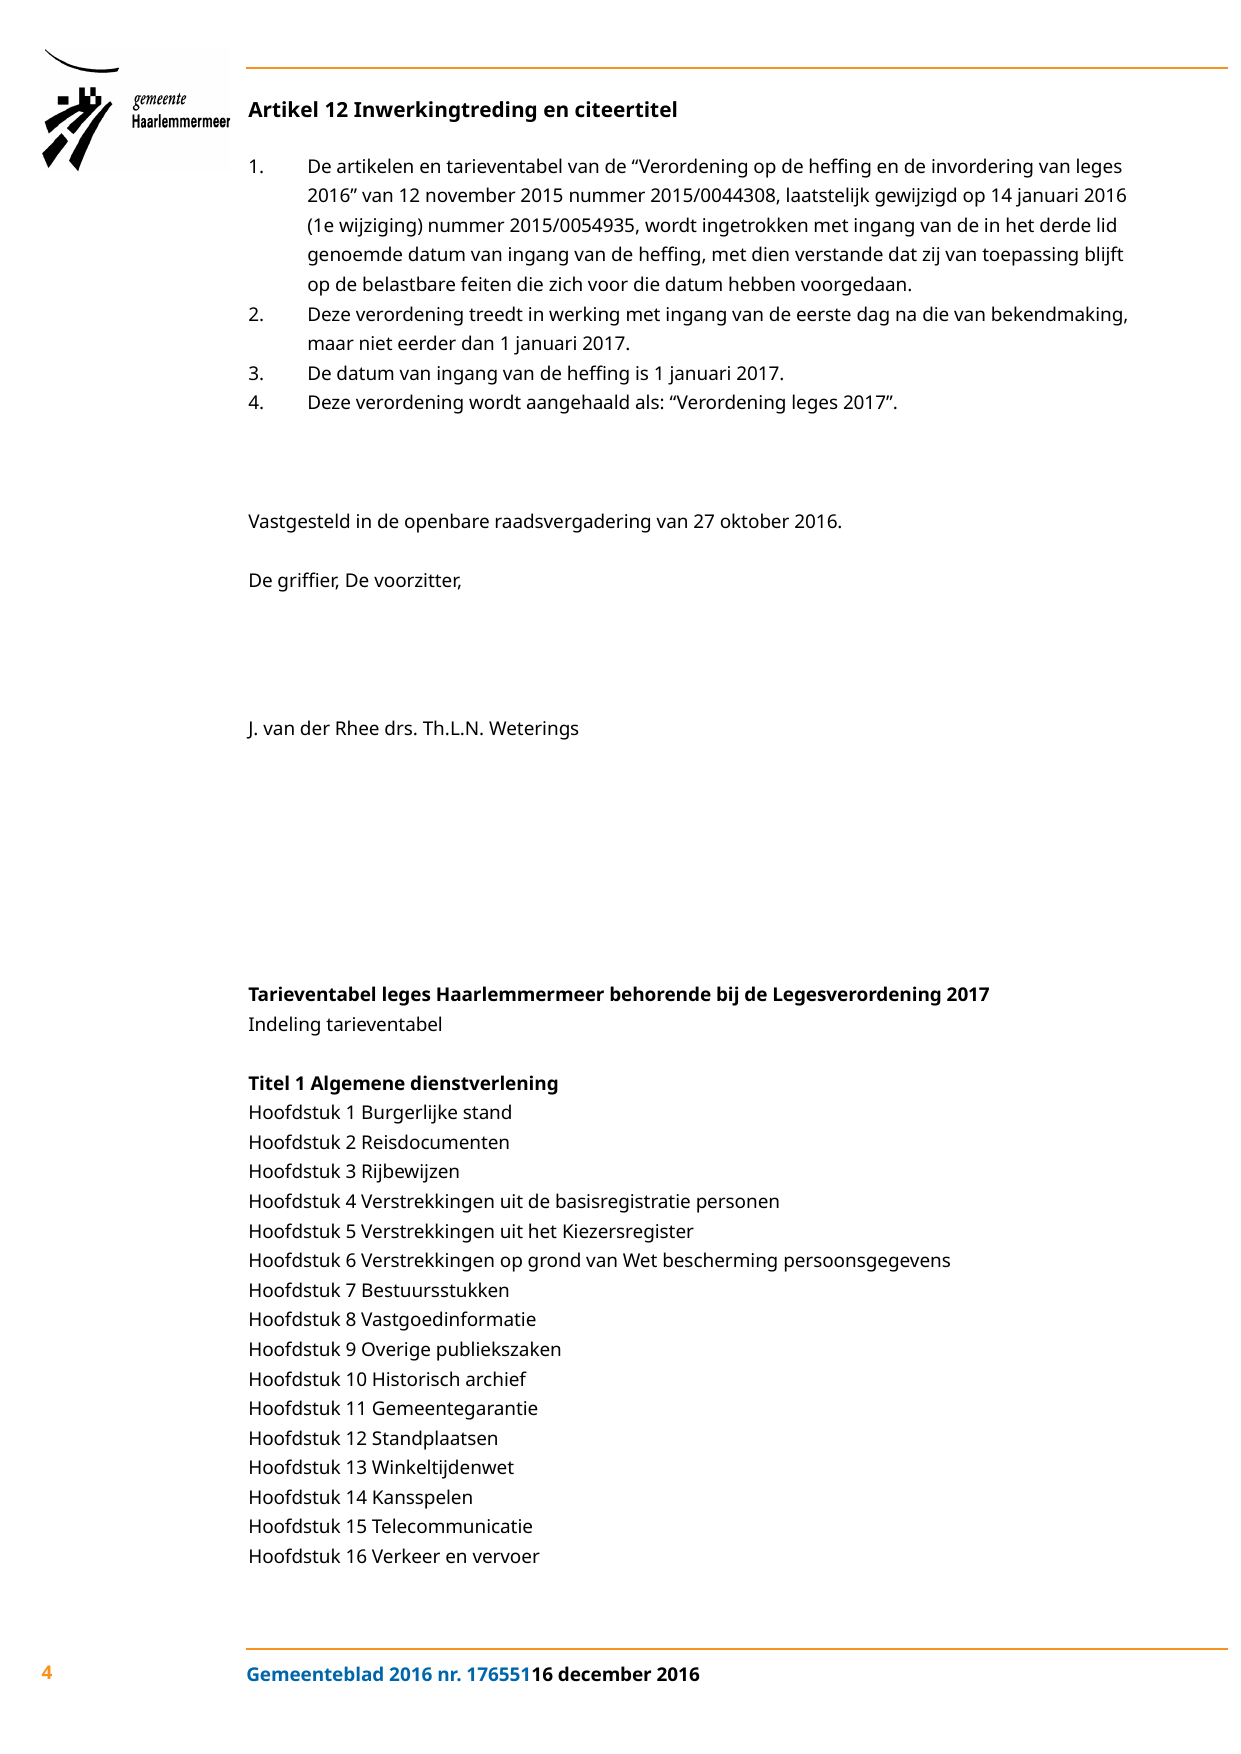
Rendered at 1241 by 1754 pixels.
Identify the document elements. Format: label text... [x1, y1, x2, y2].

text Hoofdstuk 3 Rijbewijzen [248, 1159, 1152, 1184]
text Hoofdstuk 9 Overige publiekszaken [248, 1336, 1152, 1362]
text Hoofdstuk 1 Burgerlijke stand [248, 1099, 1152, 1125]
text Hoofdstuk 2 Reisdocumenten [248, 1129, 1152, 1155]
text Hoofdstuk 11 Gemeentegarantie [248, 1395, 1152, 1421]
text Hoofdstuk 5 Verstrekkingen uit het Kiezersregister [248, 1218, 1152, 1243]
text Hoofdstuk 7 Bestuursstukken [248, 1277, 1152, 1303]
text Hoofdstuk 12 Standplaatsen [248, 1425, 1152, 1451]
text Hoofdstuk 15 Telecommunicatie [248, 1514, 1152, 1539]
list Deze verordening treedt in werking met ingang van de eerste dag na die van bekendmaking, maar niet eerder dan 1 januari 2017. [248, 301, 1152, 356]
text Artikel 12 Inwerkingtreding en citeertitel [248, 95, 1152, 123]
picture [41, 47, 231, 172]
list De artikelen en tarieventabel van de “Verordening op de heffing en de invordering van leges 2016” van 12 november 2015 nummer 2015/0044308, laatstelijk gewijzigd op 14 januari 2016 (1e wijziging) nummer 2015/0054935, wordt ingetrokken met ingang van de in het derde lid genoemde datum van ingang van de heffing, met dien verstande dat zij van toepassing blijft op de belastbare feiten die zich voor die datum hebben voorgedaan. [248, 153, 1152, 297]
list De datum van ingang van de heffing is 1 januari 2017. [248, 360, 1152, 386]
list Deze verordening wordt aangehaald als: “Verordening leges 2017”. [248, 389, 1152, 415]
text Indeling tarieventabel [248, 1011, 1152, 1036]
text J. van der Rhee drs. Th.L.N. Weterings [248, 715, 1152, 741]
text Hoofdstuk 6 Verstrekkingen op grond van Wet bescherming persoonsgegevens [248, 1247, 1152, 1273]
text De griffier, De voorzitter, [248, 567, 1152, 593]
text Hoofdstuk 16 Verkeer en vervoer [248, 1543, 1152, 1569]
text Hoofdstuk 13 Winkeltijdenwet [248, 1454, 1152, 1480]
text Titel 1 Algemene dienstverlening [248, 1070, 1152, 1096]
text Hoofdstuk 10 Historisch archief [248, 1366, 1152, 1391]
text Tarieventabel leges Haarlemmermeer behorende bij de Legesverordening 2017 [248, 981, 1152, 1007]
text Hoofdstuk 14 Kansspelen [248, 1484, 1152, 1510]
text Vastgesteld in de openbare raadsvergadering van 27 oktober 2016. [248, 508, 1152, 533]
text Hoofdstuk 4 Verstrekkingen uit de basisregistratie personen [248, 1188, 1152, 1214]
text Hoofdstuk 8 Vastgoedinformatie [248, 1307, 1152, 1332]
